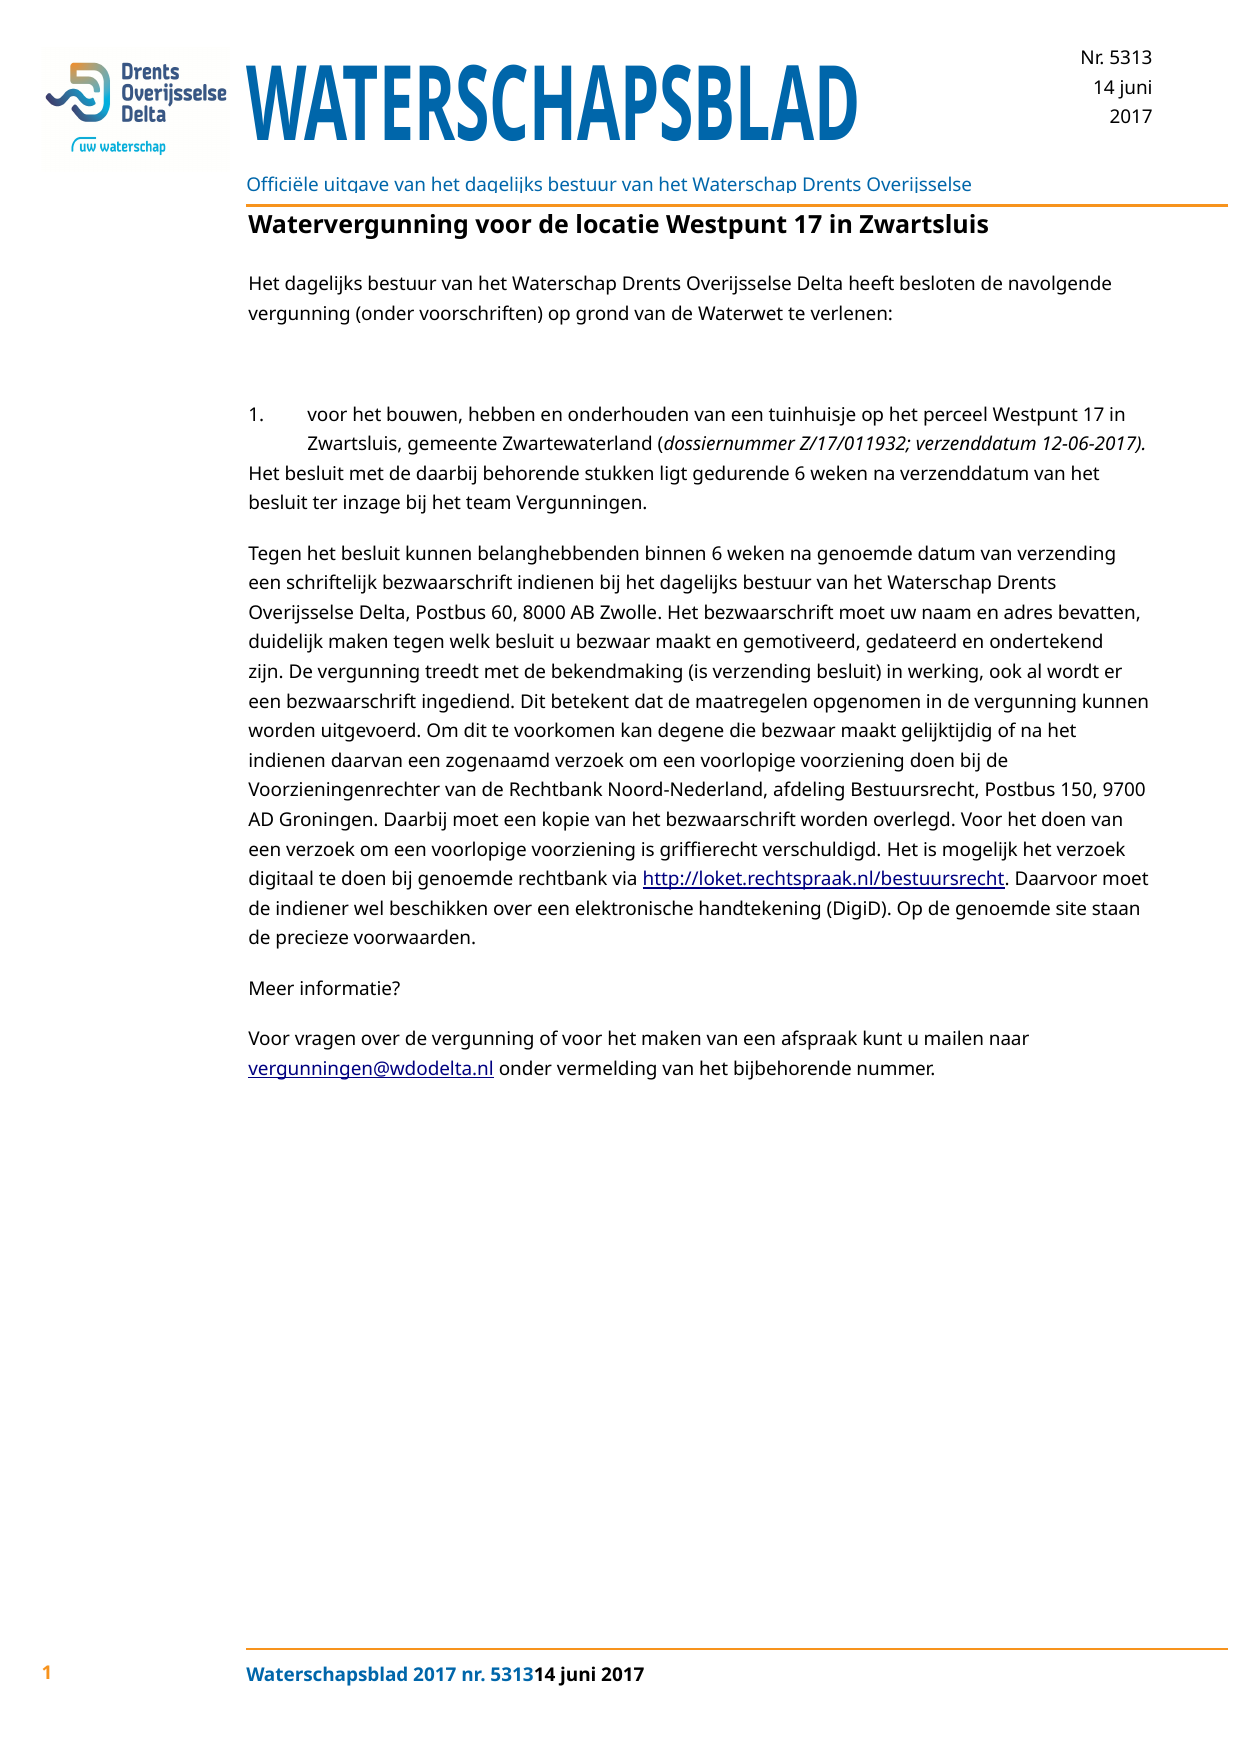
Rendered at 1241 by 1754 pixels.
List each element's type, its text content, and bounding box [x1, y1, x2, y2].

text Meer informatie? [248, 975, 1152, 1001]
text Watervergunning voor de locatie Westpunt 17 in Zwartsluis [248, 207, 1152, 241]
picture [41, 47, 231, 172]
text Tegen het besluit kunnen belanghebbenden binnen 6 weken na genoemde datum van verzending een schriftelijk bezwaarschrift indienen bij het dagelijks bestuur van het Waterschap Drents Overijsselse Delta, Postbus 60, 8000 AB Zwolle. Het bezwaarschrift moet uw naam en adres bevatten, duidelijk maken tegen welk besluit u bezwaar maakt en gemotiveerd, gedateerd en ondertekend zijn. De vergunning treedt met de bekendmaking (is verzending besluit) in werking, ook al wordt er een bezwaarschrift ingediend. Dit betekent dat de maatregelen opgenomen in de vergunning kunnen worden uitgevoerd. Om dit te voorkomen kan degene die bezwaar maakt gelijktijdig of na het indienen daarvan een zogenaamd verzoek om een voorlopige voorziening doen bij de Voorzieningenrechter van de Rechtbank Noord-Nederland, afdeling Bestuursrecht, Postbus 150, 9700 AD Groningen. Daarbij moet een kopie van het bezwaarschrift worden overlegd. Voor het doen van een verzoek om een voorlopige voorziening is griffierecht verschuldigd. Het is mogelijk het verzoek digitaal te doen bij genoemde rechtbank via http://loket.rechtspraak.nl/bestuursrecht. Daarvoor moet de indiener wel beschikken over een elektronische handtekening (DigiD). Op de genoemde site staan de precieze voorwaarden. [248, 540, 1152, 950]
text Het besluit met de daarbij behorende stukken ligt gedurende 6 weken na verzenddatum van het besluit ter inzage bij het team Vergunningen. [248, 460, 1152, 515]
list voor het bouwen, hebben en onderhouden van een tuinhuisje op het perceel Westpunt 17 in Zwartsluis, gemeente Zwartewaterland (dossiernummer Z/17/011932; verzenddatum 12-06-2017). [248, 401, 1152, 456]
text Het dagelijks bestuur van het Waterschap Drents Overijsselse Delta heeft besloten de navolgende vergunning (onder voorschriften) op grond van de Waterwet te verlenen: [248, 270, 1152, 326]
text Voor vragen over de vergunning of voor het maken van een afspraak kunt u mailen naar vergunningen@wdodelta.nl onder vermelding van het bijbehorende nummer. [248, 1025, 1152, 1081]
